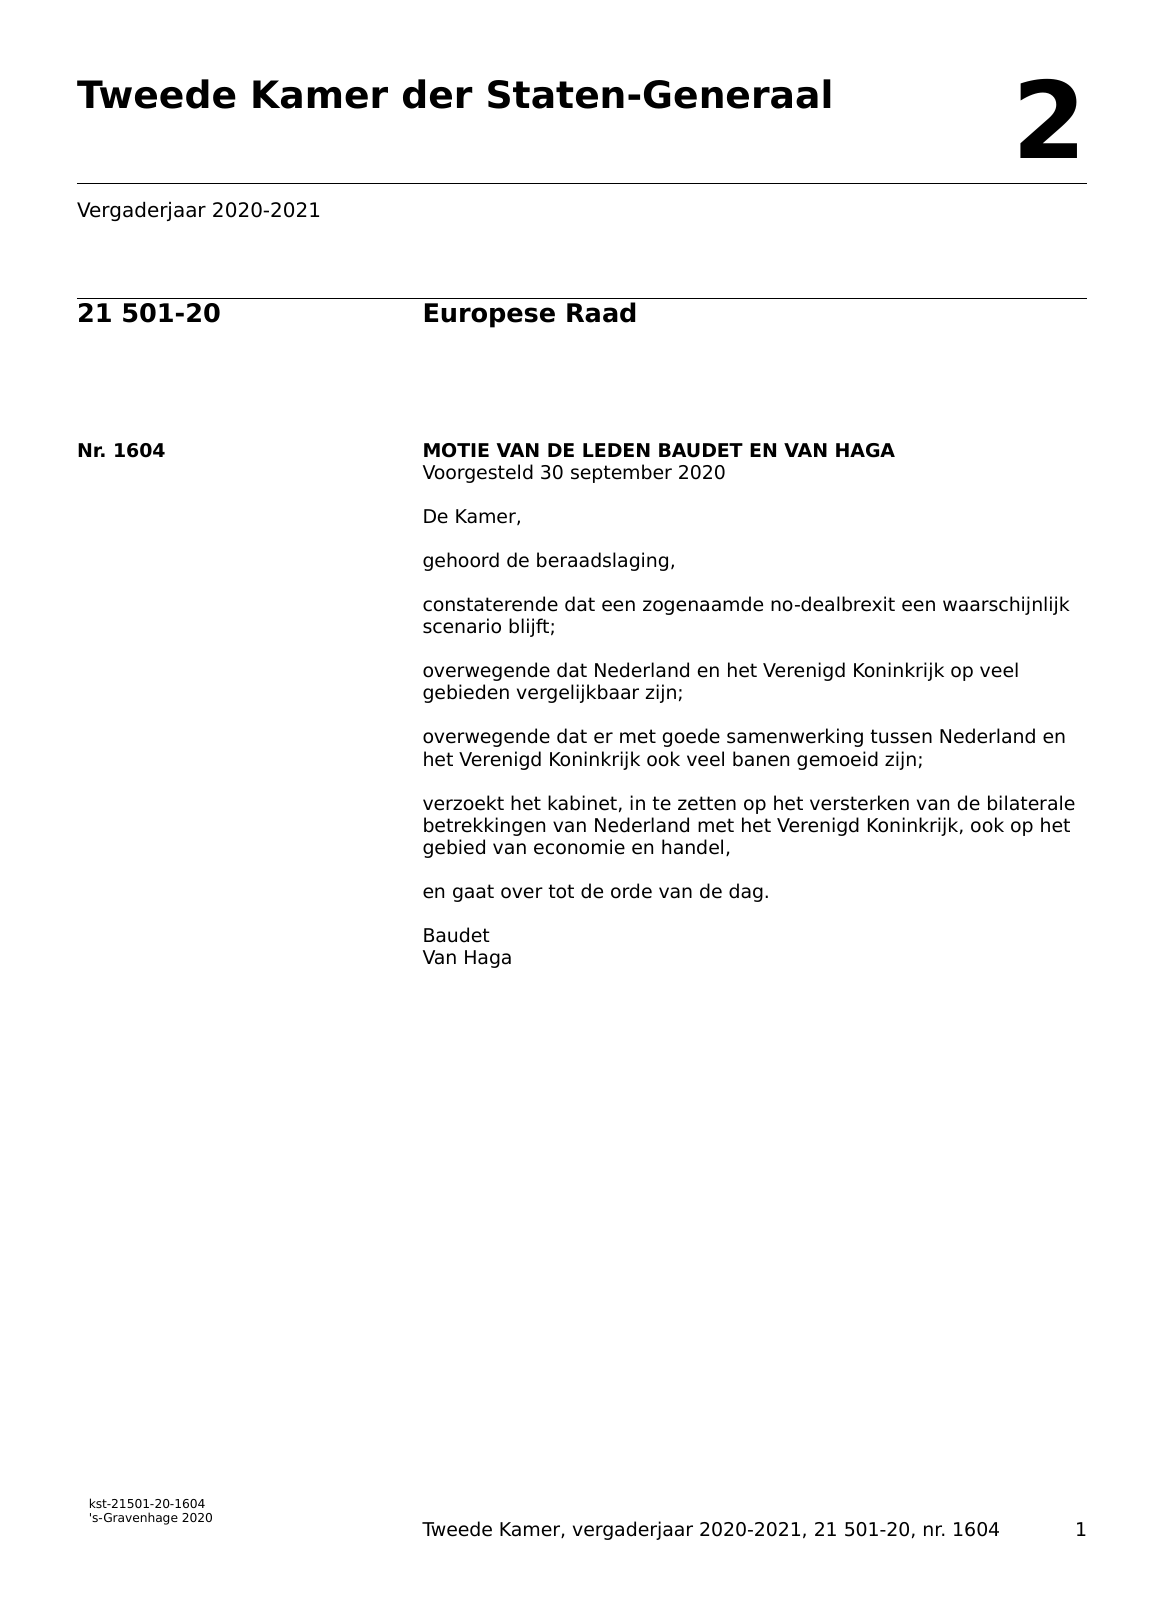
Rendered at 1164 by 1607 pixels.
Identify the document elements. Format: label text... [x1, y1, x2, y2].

text overwegende dat er met goede samenwerking tussen Nederland en het Verenigd Koninkrijk ook veel banen gemoeid zijn; [422, 726, 1087, 770]
text Van Haga [422, 947, 1087, 969]
text gehoord de beraadslaging, [422, 550, 1087, 572]
text Voorgesteld 30 september 2020 [422, 462, 1087, 484]
text 's-Gravenhage 2020 [88, 1511, 323, 1525]
subtitle Nr. 1604 MOTIE VAN DE LEDEN BAUDET EN VAN HAGA [77, 440, 1087, 462]
text en gaat over tot de orde van de dag. [422, 881, 1087, 903]
text constaterende dat een zogenaamde no-dealbrexit een waarschijnlijk scenario blijft; [422, 594, 1087, 638]
text overwegende dat Nederland en het Verenigd Koninkrijk op veel gebieden vergelijkbaar zijn; [422, 660, 1087, 704]
table_header Tweede Kamer der Staten-Generaal [77, 59, 886, 183]
text verzoekt het kabinet, in te zetten op het versterken van de bilaterale betrekkingen van Nederland met het Verenigd Koninkrijk, ook op het gebied van economie en handel, [422, 793, 1087, 858]
table_cell Vergaderjaar 2020-2021 [77, 184, 1087, 298]
text kst-21501-20-1604 [88, 1497, 323, 1511]
table_header 2 [886, 59, 1087, 183]
text De Kamer, [422, 506, 1087, 528]
text Baudet [422, 925, 1087, 947]
subtitle 21 501-20 Europese Raad [77, 299, 1087, 329]
